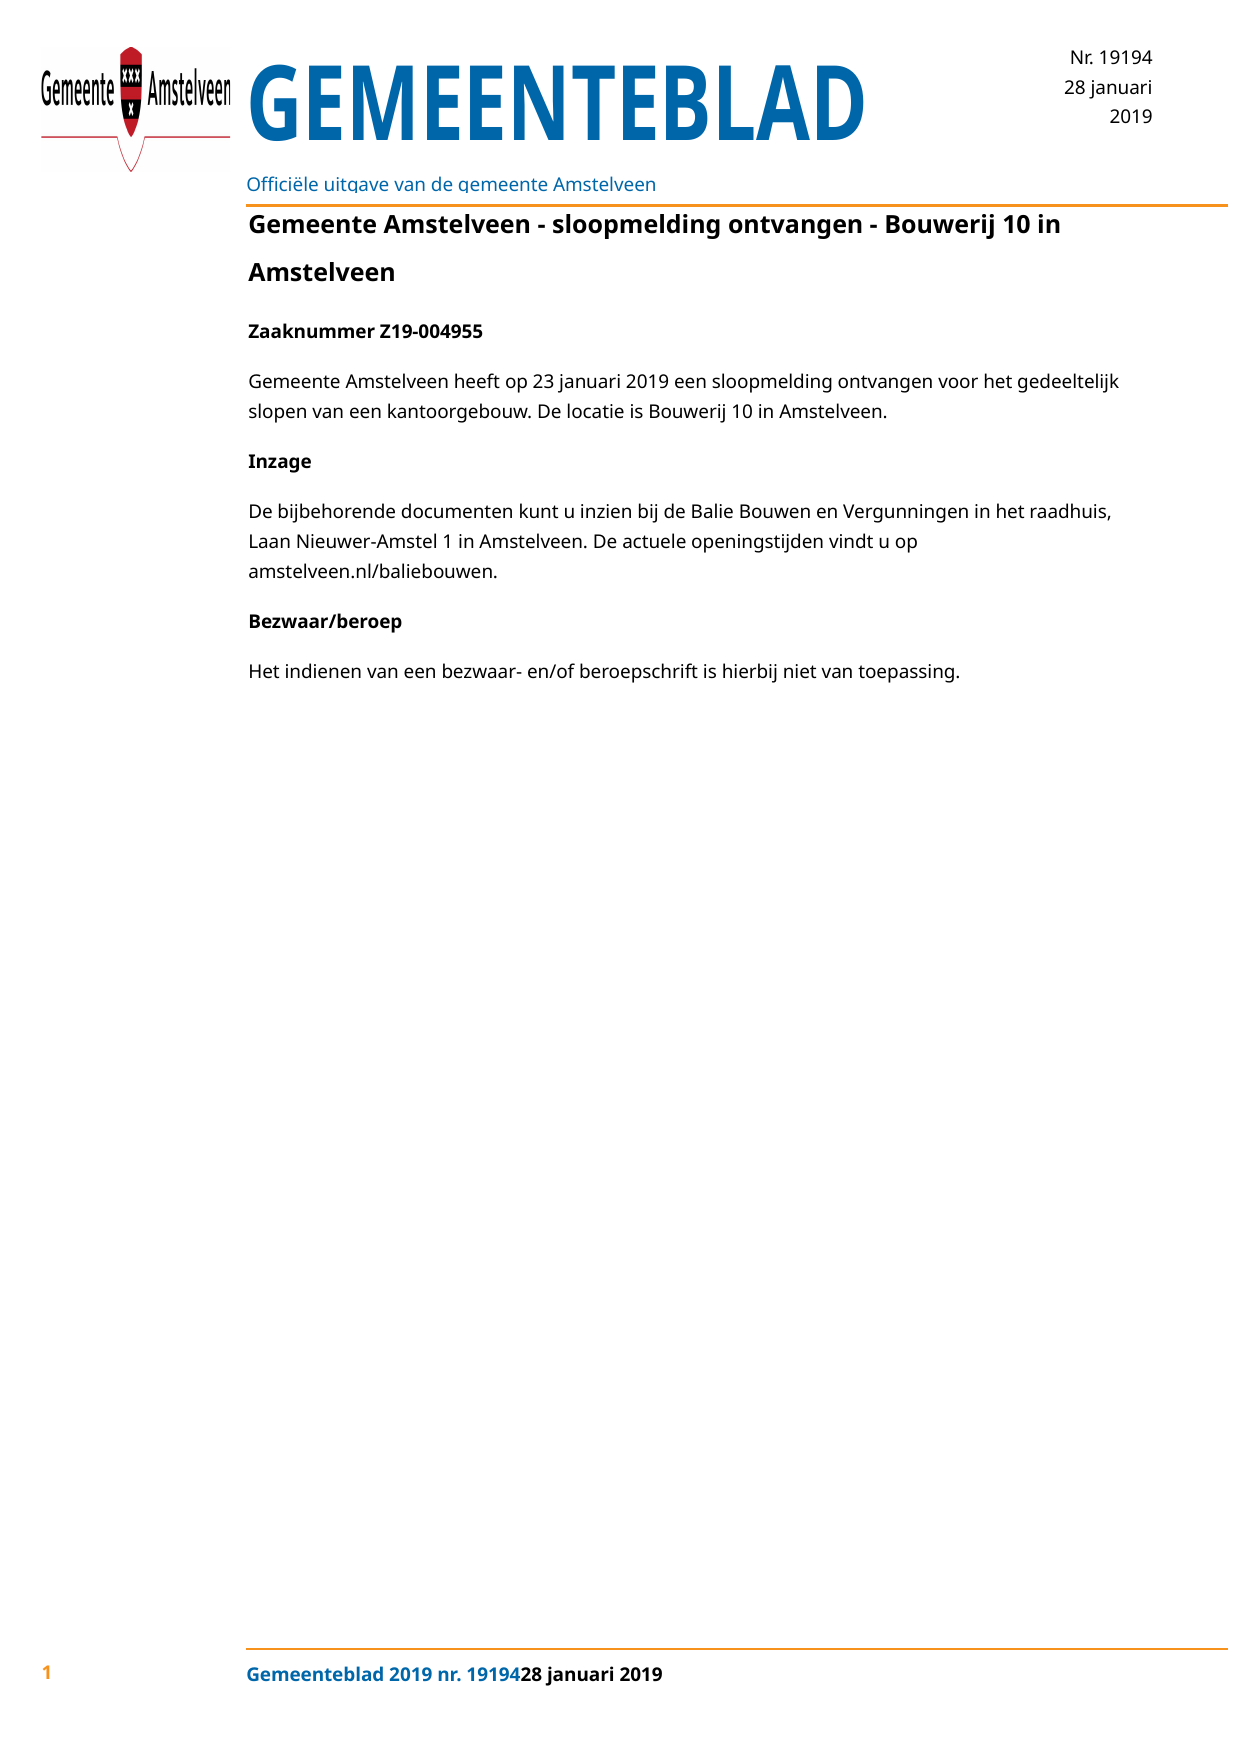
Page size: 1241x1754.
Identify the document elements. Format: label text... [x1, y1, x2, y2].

text De bijbehorende documenten kunt u inzien bij de Balie Bouwen en Vergunningen in het raadhuis, Laan Nieuwer-Amstel 1 in Amstelveen. De actuele openingstijden vindt u op amstelveen.nl/baliebouwen. [248, 499, 1152, 584]
text Het indienen van een bezwaar- en/of beroepschrift is hierbij niet van toepassing. [248, 659, 1152, 684]
text Inzage [248, 448, 1152, 474]
text Gemeente Amstelveen heeft op 23 januari 2019 een sloopmelding ontvangen voor het gedeeltelijk slopen van een kantoorgebouw. De locatie is Bouwerij 10 in Amstelveen. [248, 368, 1152, 424]
picture [41, 47, 231, 172]
text Bezwaar/beroep [248, 608, 1152, 634]
text Zaaknummer Z19-004955 [248, 318, 1152, 344]
text Gemeente Amstelveen - sloopmelding ontvangen - Bouwerij 10 in Amstelveen [248, 207, 1152, 288]
